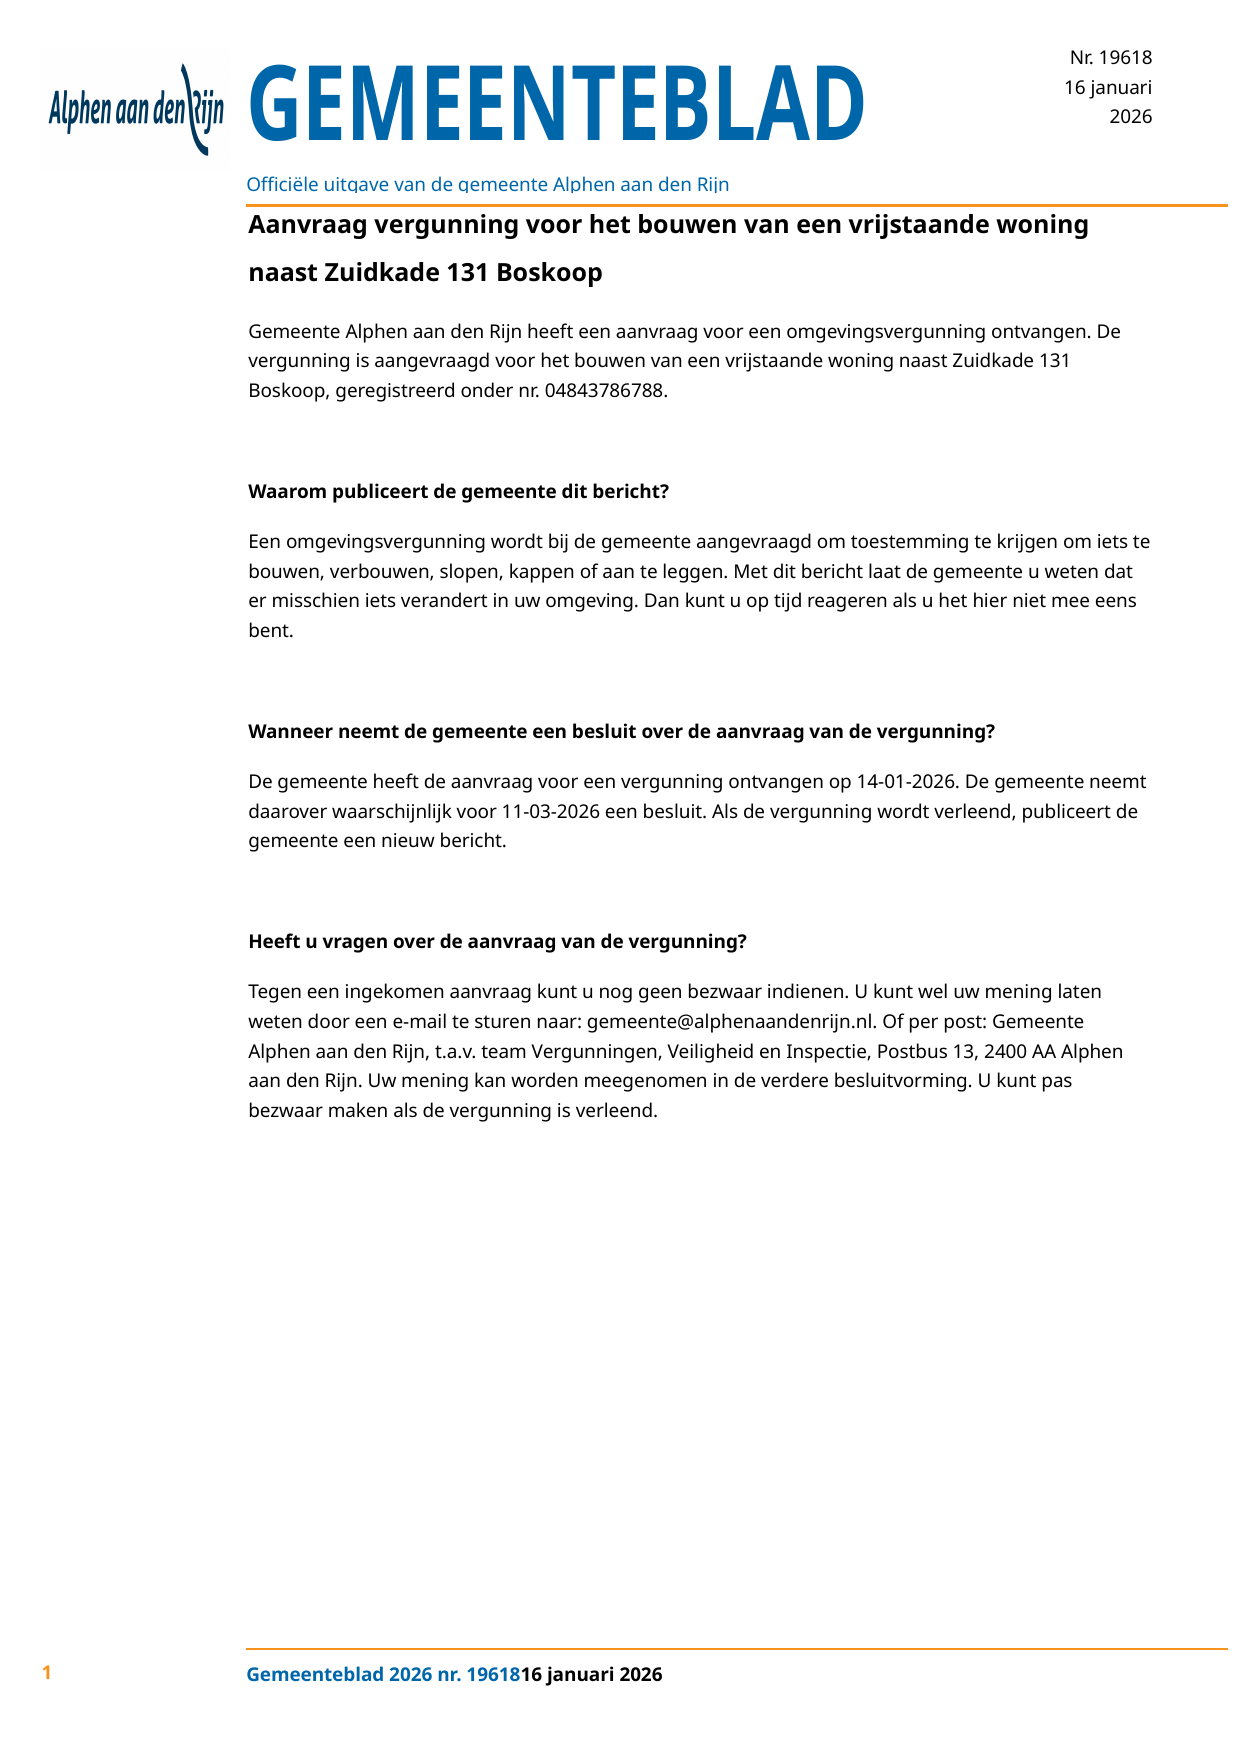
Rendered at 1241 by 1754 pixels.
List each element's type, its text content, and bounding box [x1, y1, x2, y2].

text Aanvraag vergunning voor het bouwen van een vrijstaande woning naast Zuidkade 131 Boskoop [248, 207, 1152, 288]
text De gemeente heeft de aanvraag voor een vergunning ontvangen op 14-01-2026. De gemeente neemt daarover waarschijnlijk voor 11-03-2026 een besluit. Als de vergunning wordt verleend, publiceert de gemeente een nieuw bericht. [248, 768, 1152, 853]
text Heeft u vragen over de aanvraag van de vergunning? [248, 928, 1152, 954]
text Wanneer neemt de gemeente een besluit over de aanvraag van de vergunning? [248, 718, 1152, 744]
text Tegen een ingekomen aanvraag kunt u nog geen bezwaar indienen. U kunt wel uw mening laten weten door een e-mail te sturen naar: gemeente@alphenaandenrijn.nl. Of per post: Gemeente Alphen aan den Rijn, t.a.v. team Vergunningen, Veiligheid en Inspectie, Postbus 13, 2400 AA Alphen aan den Rijn. Uw mening kan worden meegenomen in de verdere besluitvorming. U kunt pas bezwaar maken als de vergunning is verleend. [248, 979, 1152, 1123]
text Een omgevingsvergunning wordt bij de gemeente aangevraagd om toestemming te krijgen om iets te bouwen, verbouwen, slopen, kappen of aan te leggen. Met dit bericht laat de gemeente u weten dat er misschien iets verandert in uw omgeving. Dan kunt u op tijd reageren als u het hier niet mee eens bent. [248, 528, 1152, 643]
text Waarom publiceert de gemeente dit bericht? [248, 478, 1152, 504]
text Gemeente Alphen aan den Rijn heeft een aanvraag voor een omgevingsvergunning ontvangen. De vergunning is aangevraagd voor het bouwen van een vrijstaande woning naast Zuidkade 131 Boskoop, geregistreerd onder nr. 04843786788. [248, 318, 1152, 403]
picture [41, 47, 231, 172]
